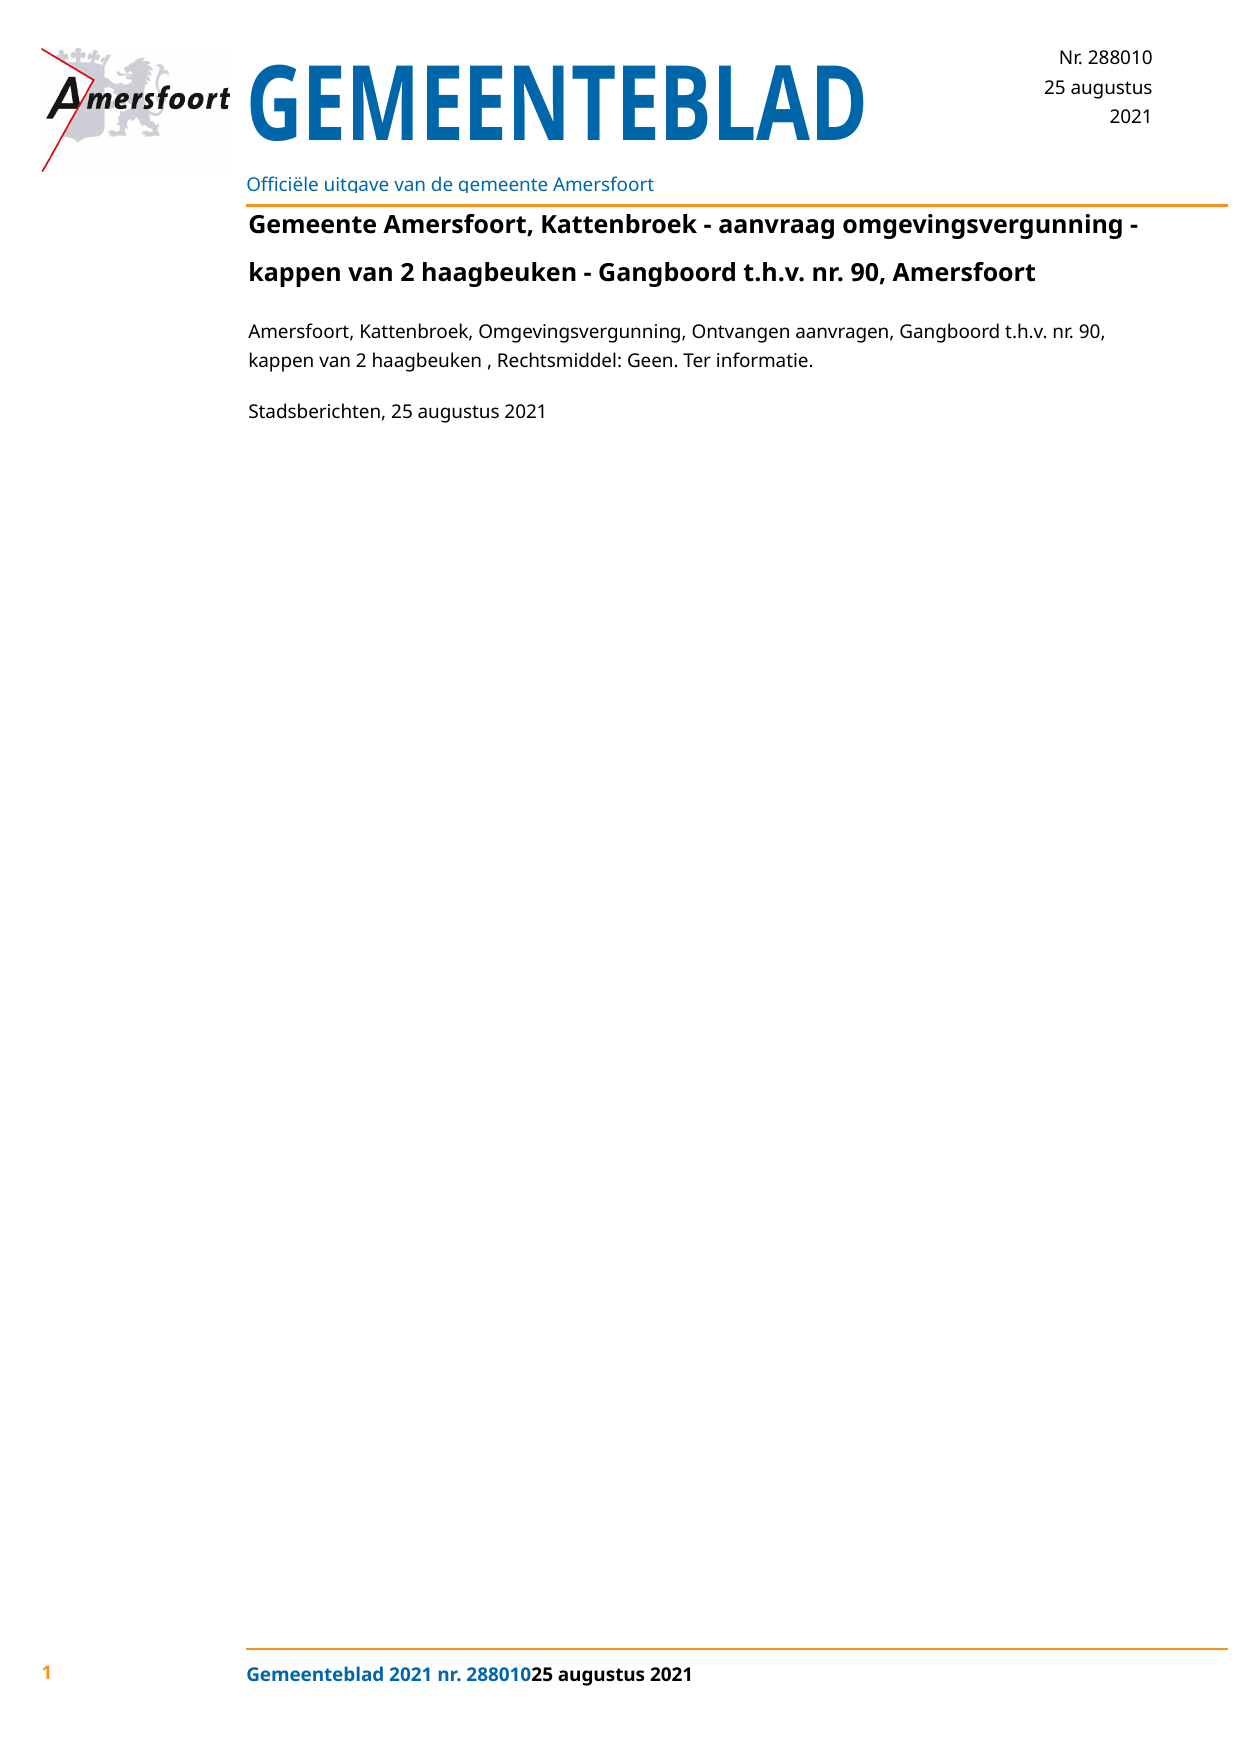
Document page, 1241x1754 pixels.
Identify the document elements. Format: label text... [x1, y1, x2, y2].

text Stadsberichten, 25 augustus 2021 [248, 398, 1152, 424]
picture [41, 47, 231, 172]
text Amersfoort, Kattenbroek, Omgevingsvergunning, Ontvangen aanvragen, Gangboord t.h.v. nr. 90, kappen van 2 haagbeuken , Rechtsmiddel: Geen. Ter informatie. [248, 318, 1152, 373]
text Gemeente Amersfoort, Kattenbroek - aanvraag omgevingsvergunning - kappen van 2 haagbeuken - Gangboord t.h.v. nr. 90, Amersfoort [248, 207, 1152, 288]
